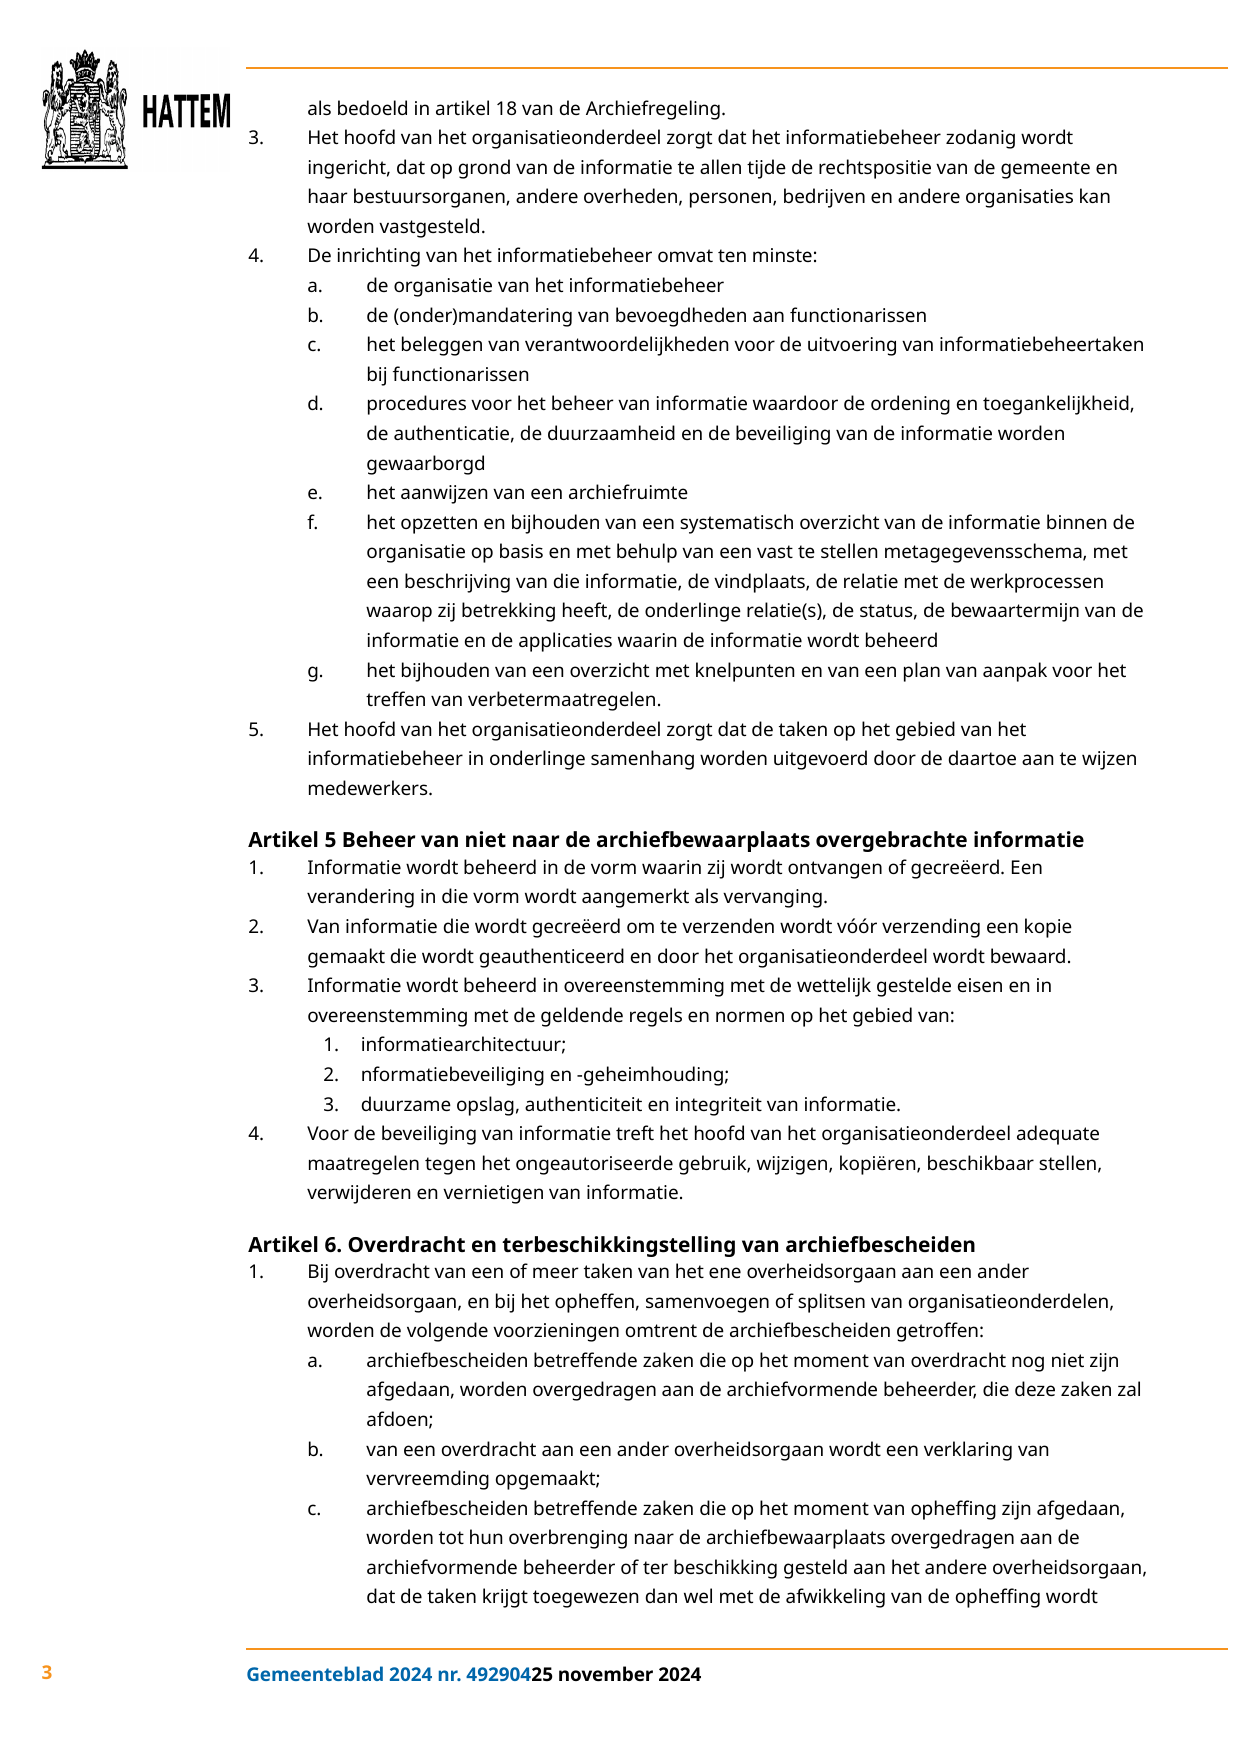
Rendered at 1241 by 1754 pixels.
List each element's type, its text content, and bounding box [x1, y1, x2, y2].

list Informatie wordt beheerd in de vorm waarin zij wordt ontvangen of gecreëerd. Een verandering in die vorm wordt aangemerkt als vervanging. [248, 854, 1152, 909]
text Artikel 5 Beheer van niet naar de archiefbewaarplaats overgebrachte informatie [248, 826, 1152, 854]
list van een overdracht aan een ander overheidsorgaan wordt een verklaring van vervreemding opgemaakt; [307, 1436, 1152, 1491]
list het opzetten en bijhouden van een systematisch overzicht van de informatie binnen de organisatie op basis en met behulp van een vast te stellen metagegevensschema, met een beschrijving van die informatie, de vindplaats, de relatie met de werkprocessen waarop zij betrekking heeft, de onderlinge relatie(s), de status, de bewaartermijn van de informatie en de applicaties waarin de informatie wordt beheerd [307, 509, 1152, 653]
list nformatiebeveiliging en -geheimhouding; [323, 1061, 1152, 1087]
list de (onder)mandatering van bevoegdheden aan functionarissen [307, 302, 1152, 328]
list het bijhouden van een overzicht met knelpunten en van een plan van aanpak voor het treffen van verbetermaatregelen. [307, 657, 1152, 712]
list De inrichting van het informatiebeheer omvat ten minste: [248, 243, 1152, 268]
list procedures voor het beheer van informatie waardoor de ordening en toegankelijkheid, de authenticatie, de duurzaamheid en de beveiliging van de informatie worden gewaarborgd [307, 391, 1152, 476]
list Informatie wordt beheerd in overeenstemming met de wettelijk gestelde eisen en in overeenstemming met de geldende regels en normen op het gebied van: [248, 972, 1152, 1028]
list Voor de beveiliging van informatie treft het hoofd van het organisatieonderdeel adequate maatregelen tegen het ongeautoriseerde gebruik, wijzigen, kopiëren, beschikbaar stellen, verwijderen en vernietigen van informatie. [248, 1120, 1152, 1205]
list Het hoofd van het organisatieonderdeel zorgt dat het informatiebeheer zodanig wordt ingericht, dat op grond van de informatie te allen tijde de rechtspositie van de gemeente en haar bestuursorganen, andere overheden, personen, bedrijven en andere organisaties kan worden vastgesteld. [248, 124, 1152, 239]
list duurzame opslag, authenticiteit en integriteit van informatie. [323, 1091, 1152, 1116]
list de organisatie van het informatiebeheer [307, 272, 1152, 298]
picture [41, 47, 231, 172]
list als bedoeld in artikel 18 van de Archiefregeling. [248, 95, 1152, 121]
text Artikel 6. Overdracht en terbeschikkingstelling van archiefbescheiden [248, 1230, 1152, 1258]
list Van informatie die wordt gecreëerd om te verzenden wordt vóór verzending een kopie gemaakt die wordt geauthenticeerd en door het organisatieonderdeel wordt bewaard. [248, 913, 1152, 968]
list Bij overdracht van een of meer taken van het ene overheidsorgaan aan een ander overheidsorgaan, en bij het opheffen, samenvoegen of splitsen van organisatieonderdelen, worden de volgende voorzieningen omtrent de archiefbescheiden getroffen: [248, 1258, 1152, 1343]
list het beleggen van verantwoordelijkheden voor de uitvoering van informatiebeheertaken bij functionarissen [307, 331, 1152, 387]
list archiefbescheiden betreffende zaken die op het moment van opheffing zijn afgedaan, worden tot hun overbrenging naar de archiefbewaarplaats overgedragen aan de archiefvormende beheerder of ter beschikking gesteld aan het andere overheidsorgaan, dat de taken krijgt toegewezen dan wel met de afwikkeling van de opheffing wordt [307, 1495, 1152, 1609]
list informatiearchitectuur; [323, 1032, 1152, 1057]
list archiefbescheiden betreffende zaken die op het moment van overdracht nog niet zijn afgedaan, worden overgedragen aan de archiefvormende beheerder, die deze zaken zal afdoen; [307, 1347, 1152, 1432]
list Het hoofd van het organisatieonderdeel zorgt dat de taken op het gebied van het informatiebeheer in onderlinge samenhang worden uitgevoerd door de daartoe aan te wijzen medewerkers. [248, 716, 1152, 801]
list het aanwijzen van een archiefruimte [307, 479, 1152, 505]
